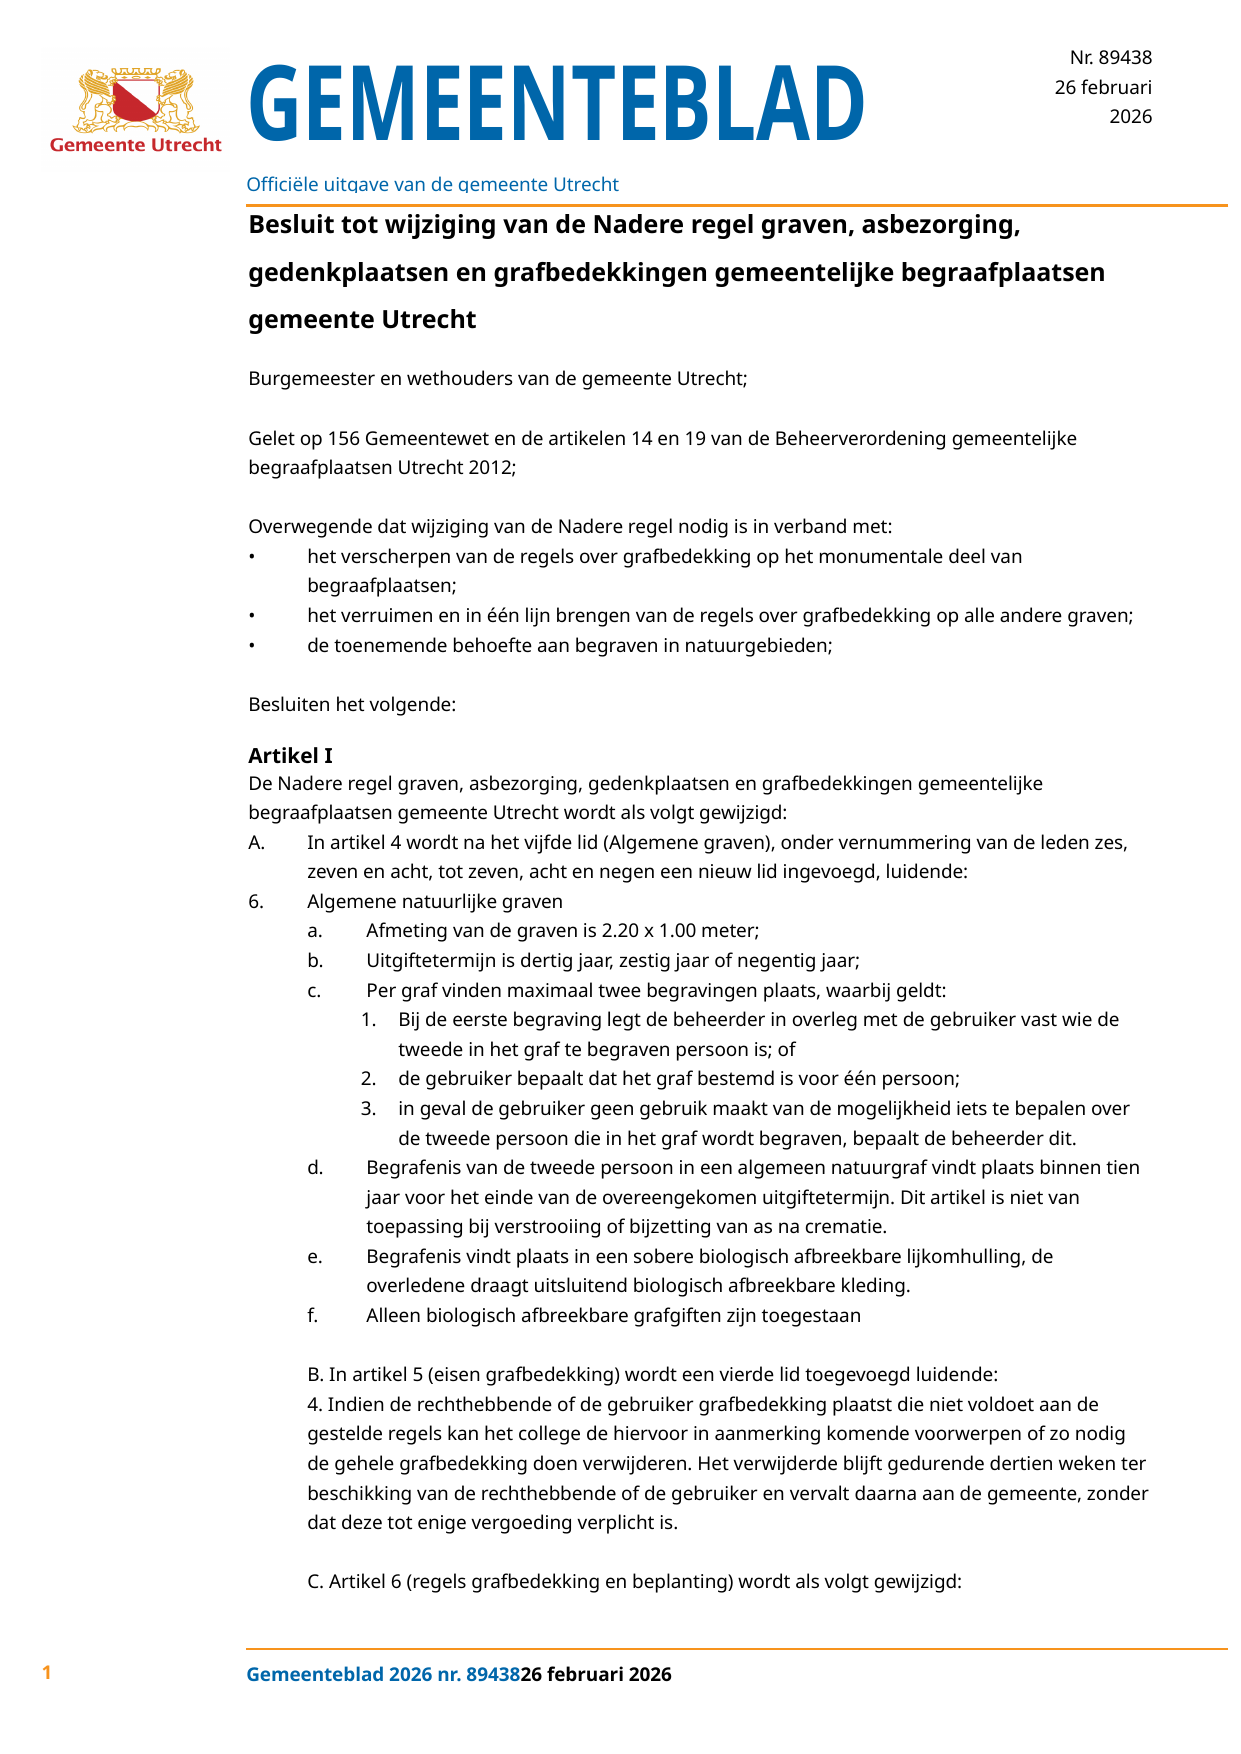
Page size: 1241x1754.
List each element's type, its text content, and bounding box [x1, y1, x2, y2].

list Alleen biologisch afbreekbare grafgiften zijn toegestaan [307, 1302, 1152, 1328]
list het verruimen en in één lijn brengen van de regels over grafbedekking op alle andere graven; [248, 602, 1152, 628]
list Afmeting van de graven is 2.20 x 1.00 meter; [307, 918, 1152, 943]
text Burgemeester en wethouders van de gemeente Utrecht; [248, 366, 1152, 391]
list Algemene natuurlijke graven [248, 888, 1152, 914]
text Besluit tot wijziging van de Nadere regel graven, asbezorging, gedenkplaatsen en grafbedekkingen gemeentelijke begraafplaatsen gemeente Utrecht [248, 207, 1152, 336]
text Overwegende dat wijziging van de Nadere regel nodig is in verband met: [248, 513, 1152, 539]
list Uitgiftetermijn is dertig jaar, zestig jaar of negentig jaar; [307, 947, 1152, 973]
list C. Artikel 6 (regels grafbedekking en beplanting) wordt als volgt gewijzigd: [248, 1568, 1152, 1594]
list Begrafenis van de tweede persoon in een algemeen natuurgraf vindt plaats binnen tien jaar voor het einde van de overeengekomen uitgiftetermijn. Dit artikel is niet van toepassing bij verstrooiing of bijzetting van as na crematie. [307, 1154, 1152, 1239]
list Begrafenis vindt plaats in een sobere biologisch afbreekbare lijkomhulling, de overledene draagt uitsluitend biologisch afbreekbare kleding. [307, 1243, 1152, 1298]
text Artikel I [248, 741, 1152, 770]
list In artikel 4 wordt na het vijfde lid (Algemene graven), onder vernummering van de leden zes, zeven en acht, tot zeven, acht en negen een nieuw lid ingevoegd, luidende: [248, 829, 1152, 884]
list Bij de eerste begraving legt de beheerder in overleg met de gebruiker vast wie de tweede in het graf te begraven persoon is; of [361, 1006, 1152, 1062]
list 4. Indien de rechthebbende of de gebruiker grafbedekking plaatst die niet voldoet aan de gestelde regels kan het college de hiervoor in aanmerking komende voorwerpen of zo nodig de gehele grafbedekking doen verwijderen. Het verwijderde blijft gedurende dertien weken ter beschikking van de rechthebbende of de gebruiker en vervalt daarna aan de gemeente, zonder dat deze tot enige vergoeding verplicht is. [248, 1391, 1152, 1535]
list Per graf vinden maximaal twee begravingen plaats, waarbij geldt: [307, 977, 1152, 1003]
list de gebruiker bepaalt dat het graf bestemd is voor één persoon; [361, 1066, 1152, 1091]
list B. In artikel 5 (eisen grafbedekking) wordt een vierde lid toegevoegd luidende: [248, 1361, 1152, 1387]
text Besluiten het volgende: [248, 691, 1152, 717]
list het verscherpen van de regels over grafbedekking op het monumentale deel van begraafplaatsen; [248, 543, 1152, 598]
list in geval de gebruiker geen gebruik maakt van de mogelijkheid iets te bepalen over de tweede persoon die in het graf wordt begraven, bepaalt de beheerder dit. [361, 1095, 1152, 1151]
picture [41, 47, 231, 172]
text De Nadere regel graven, asbezorging, gedenkplaatsen en grafbedekkingen gemeentelijke begraafplaatsen gemeente Utrecht wordt als volgt gewijzigd: [248, 770, 1152, 825]
text Gelet op 156 Gemeentewet en de artikelen 14 en 19 van de Beheerverordening gemeentelijke begraafplaatsen Utrecht 2012; [248, 425, 1152, 480]
list de toenemende behoefte aan begraven in natuurgebieden; [248, 632, 1152, 657]
